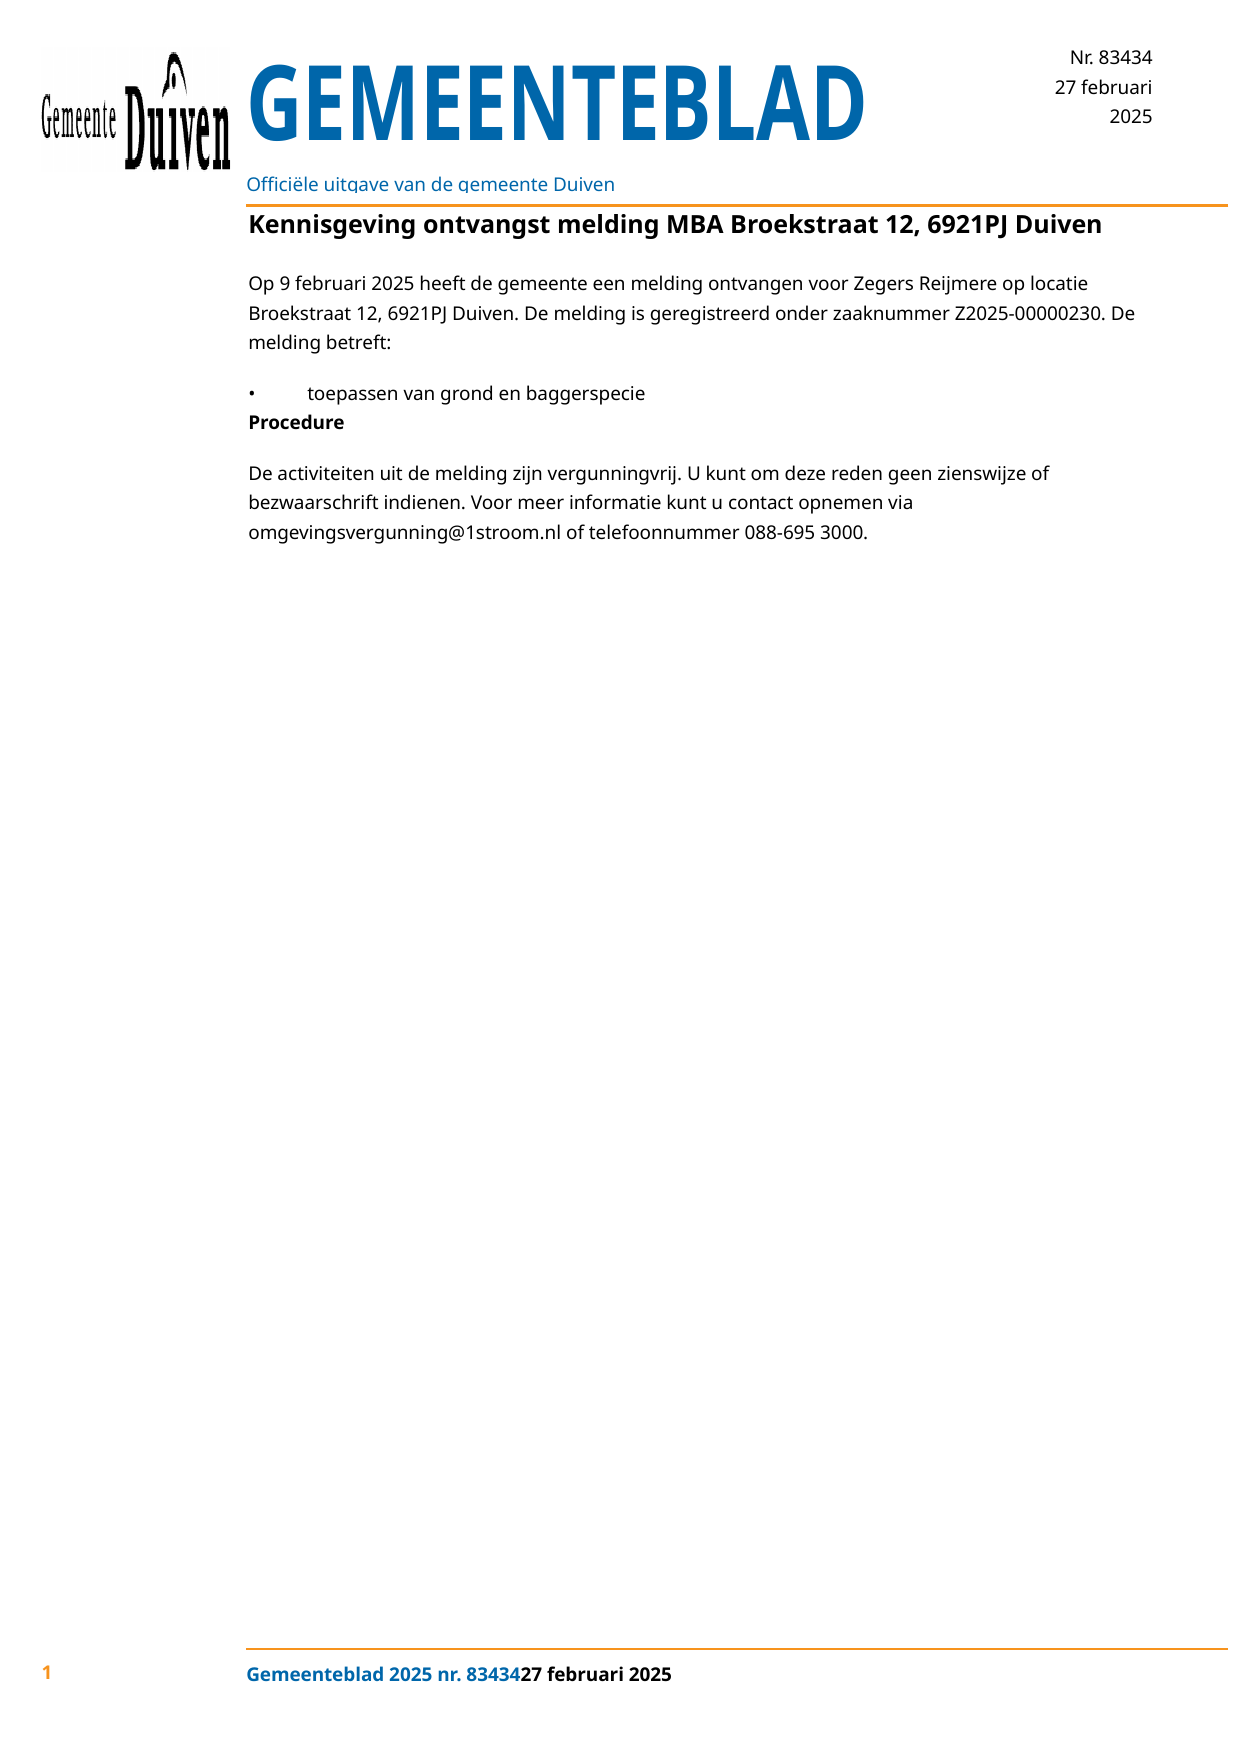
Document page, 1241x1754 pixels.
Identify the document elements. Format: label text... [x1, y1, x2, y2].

text De activiteiten uit de melding zijn vergunningvrij. U kunt om deze reden geen zienswijze of bezwaarschrift indienen. Voor meer informatie kunt u contact opnemen via omgevingsvergunning@1stroom.nl of telefoonnummer 088-695 3000. [248, 460, 1152, 545]
list toepassen van grond en baggerspecie [248, 380, 1152, 406]
text Kennisgeving ontvangst melding MBA Broekstraat 12, 6921PJ Duiven [248, 207, 1152, 241]
picture [41, 47, 231, 172]
text Procedure [248, 409, 1152, 435]
text Op 9 februari 2025 heeft de gemeente een melding ontvangen voor Zegers Reijmere op locatie Broekstraat 12, 6921PJ Duiven. De melding is geregistreerd onder zaaknummer Z2025-00000230. De melding betreft: [248, 270, 1152, 355]
